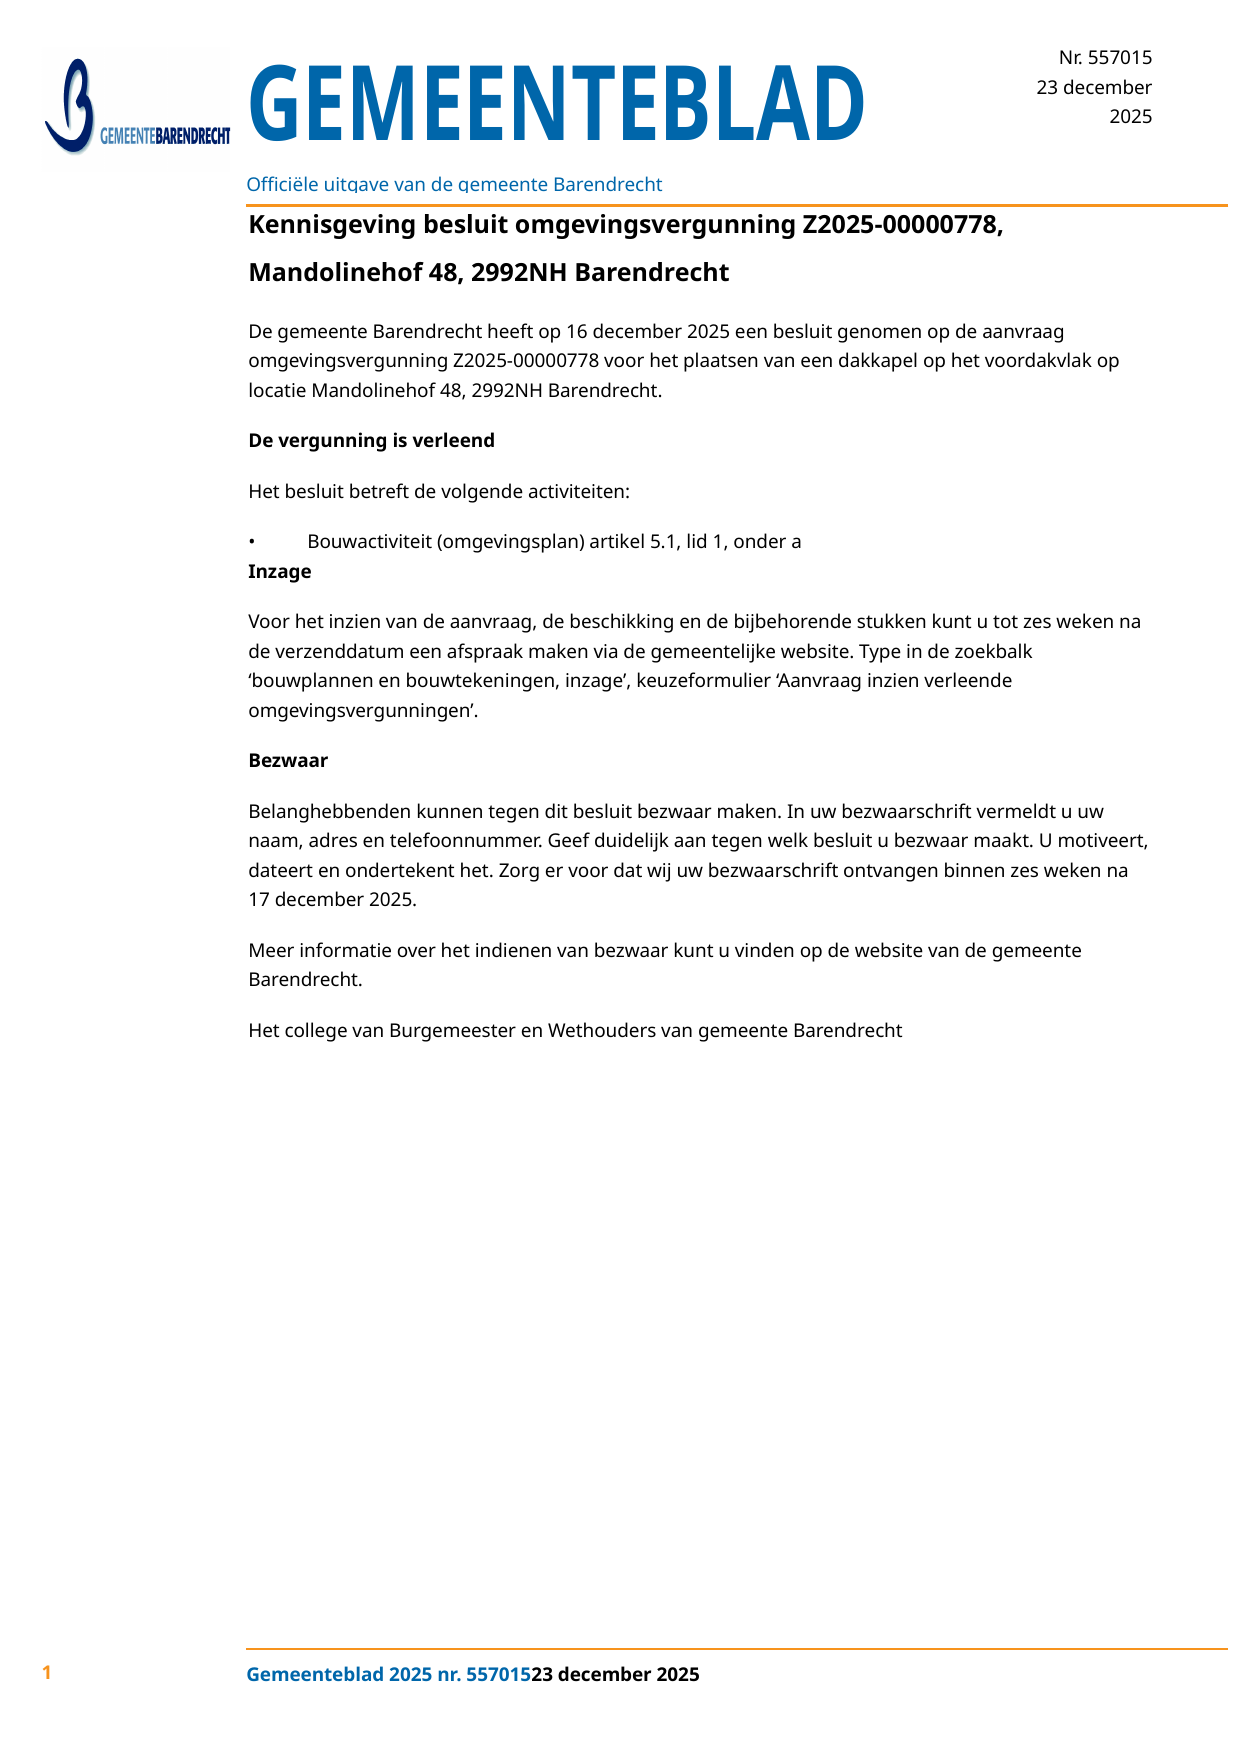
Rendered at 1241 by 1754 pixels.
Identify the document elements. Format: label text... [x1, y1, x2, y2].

list Bouwactiviteit (omgevingsplan) artikel 5.1, lid 1, onder a [248, 528, 1152, 554]
text De gemeente Barendrecht heeft op 16 december 2025 een besluit genomen op de aanvraag omgevingsvergunning Z2025-00000778 voor het plaatsen van een dakkapel op het voordakvlak op locatie Mandolinehof 48, 2992NH Barendrecht. [248, 318, 1152, 403]
text Meer informatie over het indienen van bezwaar kunt u vinden op de website van de gemeente Barendrecht. [248, 937, 1152, 992]
text Kennisgeving besluit omgevingsvergunning Z2025-00000778, Mandolinehof 48, 2992NH Barendrecht [248, 207, 1152, 288]
picture [41, 47, 231, 172]
text De vergunning is verleend [248, 427, 1152, 453]
text Belanghebbenden kunnen tegen dit besluit bezwaar maken. In uw bezwaarschrift vermeldt u uw naam, adres en telefoonnummer. Geef duidelijk aan tegen welk besluit u bezwaar maakt. U motiveert, dateert en ondertekent het. Zorg er voor dat wij uw bezwaarschrift ontvangen binnen zes weken na 17 december 2025. [248, 798, 1152, 912]
text Het besluit betreft de volgende activiteiten: [248, 478, 1152, 504]
text Het college van Burgemeester en Wethouders van gemeente Barendrecht [248, 1017, 1152, 1043]
text Bezwaar [248, 747, 1152, 773]
text Voor het inzien van de aanvraag, de beschikking en de bijbehorende stukken kunt u tot zes weken na de verzenddatum een afspraak maken via de gemeentelijke website. Type in de zoekbalk ‘bouwplannen en bouwtekeningen, inzage’, keuzeformulier ‘Aanvraag inzien verleende omgevingsvergunningen’. [248, 608, 1152, 723]
text Inzage [248, 558, 1152, 584]
